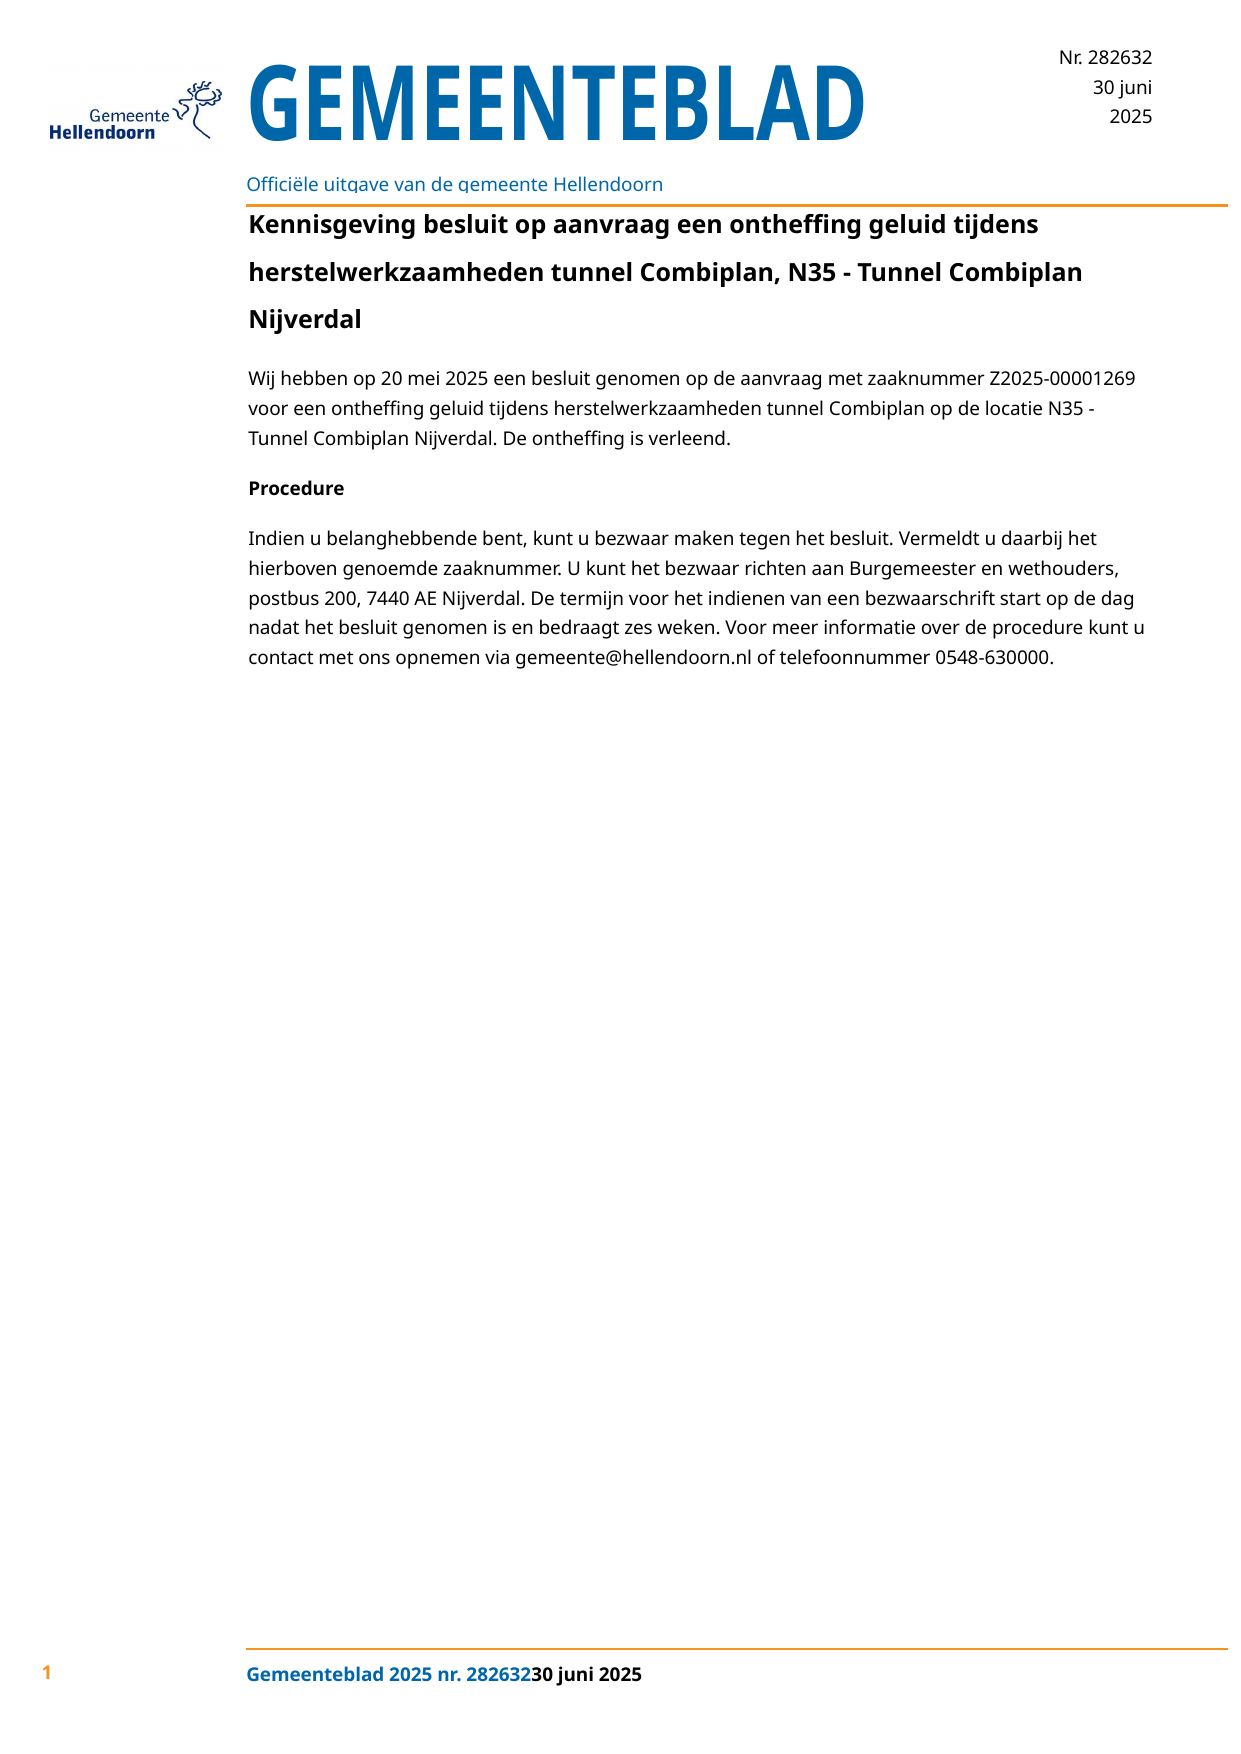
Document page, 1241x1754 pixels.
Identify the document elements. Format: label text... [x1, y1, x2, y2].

text Wij hebben op 20 mei 2025 een besluit genomen op de aanvraag met zaaknummer Z2025-00001269 voor een ontheffing geluid tijdens herstelwerkzaamheden tunnel Combiplan op de locatie N35 - Tunnel Combiplan Nijverdal. De ontheffing is verleend. [248, 366, 1152, 450]
text Kennisgeving besluit op aanvraag een ontheffing geluid tijdens herstelwerkzaamheden tunnel Combiplan, N35 - Tunnel Combiplan Nijverdal [248, 207, 1152, 336]
picture [41, 47, 231, 172]
text Indien u belanghebbende bent, kunt u bezwaar maken tegen het besluit. Vermeldt u daarbij het hierboven genoemde zaaknummer. U kunt het bezwaar richten aan Burgemeester en wethouders, postbus 200, 7440 AE Nijverdal. De termijn voor het indienen van een bezwaarschrift start op de dag nadat het besluit genomen is en bedraagt zes weken. Voor meer informatie over de procedure kunt u contact met ons opnemen via gemeente@hellendoorn.nl of telefoonnummer 0548-630000. [248, 526, 1152, 669]
text Procedure [248, 475, 1152, 501]
